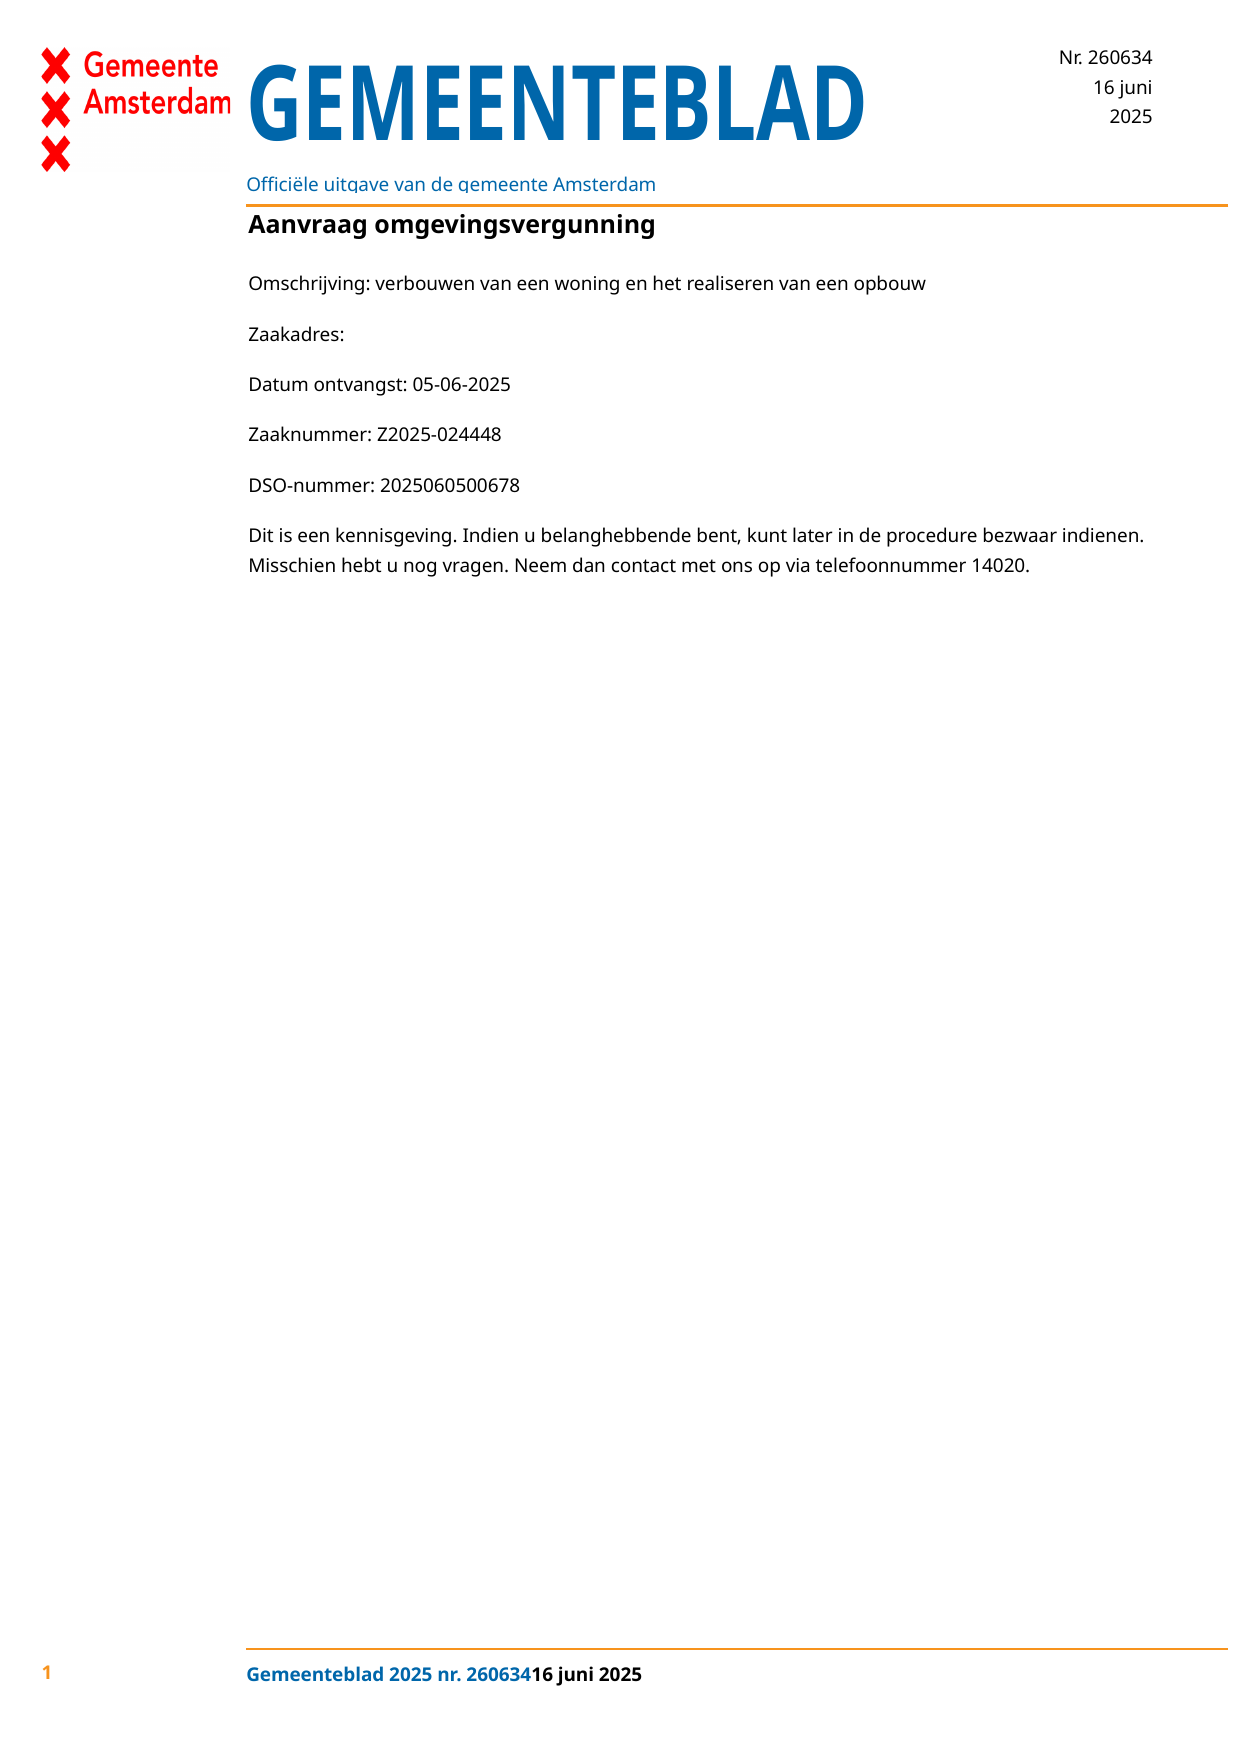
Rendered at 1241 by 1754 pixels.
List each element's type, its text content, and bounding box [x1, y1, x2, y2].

picture [41, 47, 231, 172]
text Aanvraag omgevingsvergunning [248, 207, 1152, 241]
text Zaaknummer: Z2025-024448 [248, 422, 1152, 447]
text Datum ontvangst: 05-06-2025 [248, 371, 1152, 397]
text Dit is een kennisgeving. Indien u belanghebbende bent, kunt later in de procedure bezwaar indienen. Misschien hebt u nog vragen. Neem dan contact met ons op via telefoonnummer 14020. [248, 522, 1152, 578]
text Omschrijving: verbouwen van een woning en het realiseren van een opbouw [248, 270, 1152, 296]
text Zaakadres: [248, 321, 1152, 346]
text DSO-nummer: 2025060500678 [248, 472, 1152, 498]
